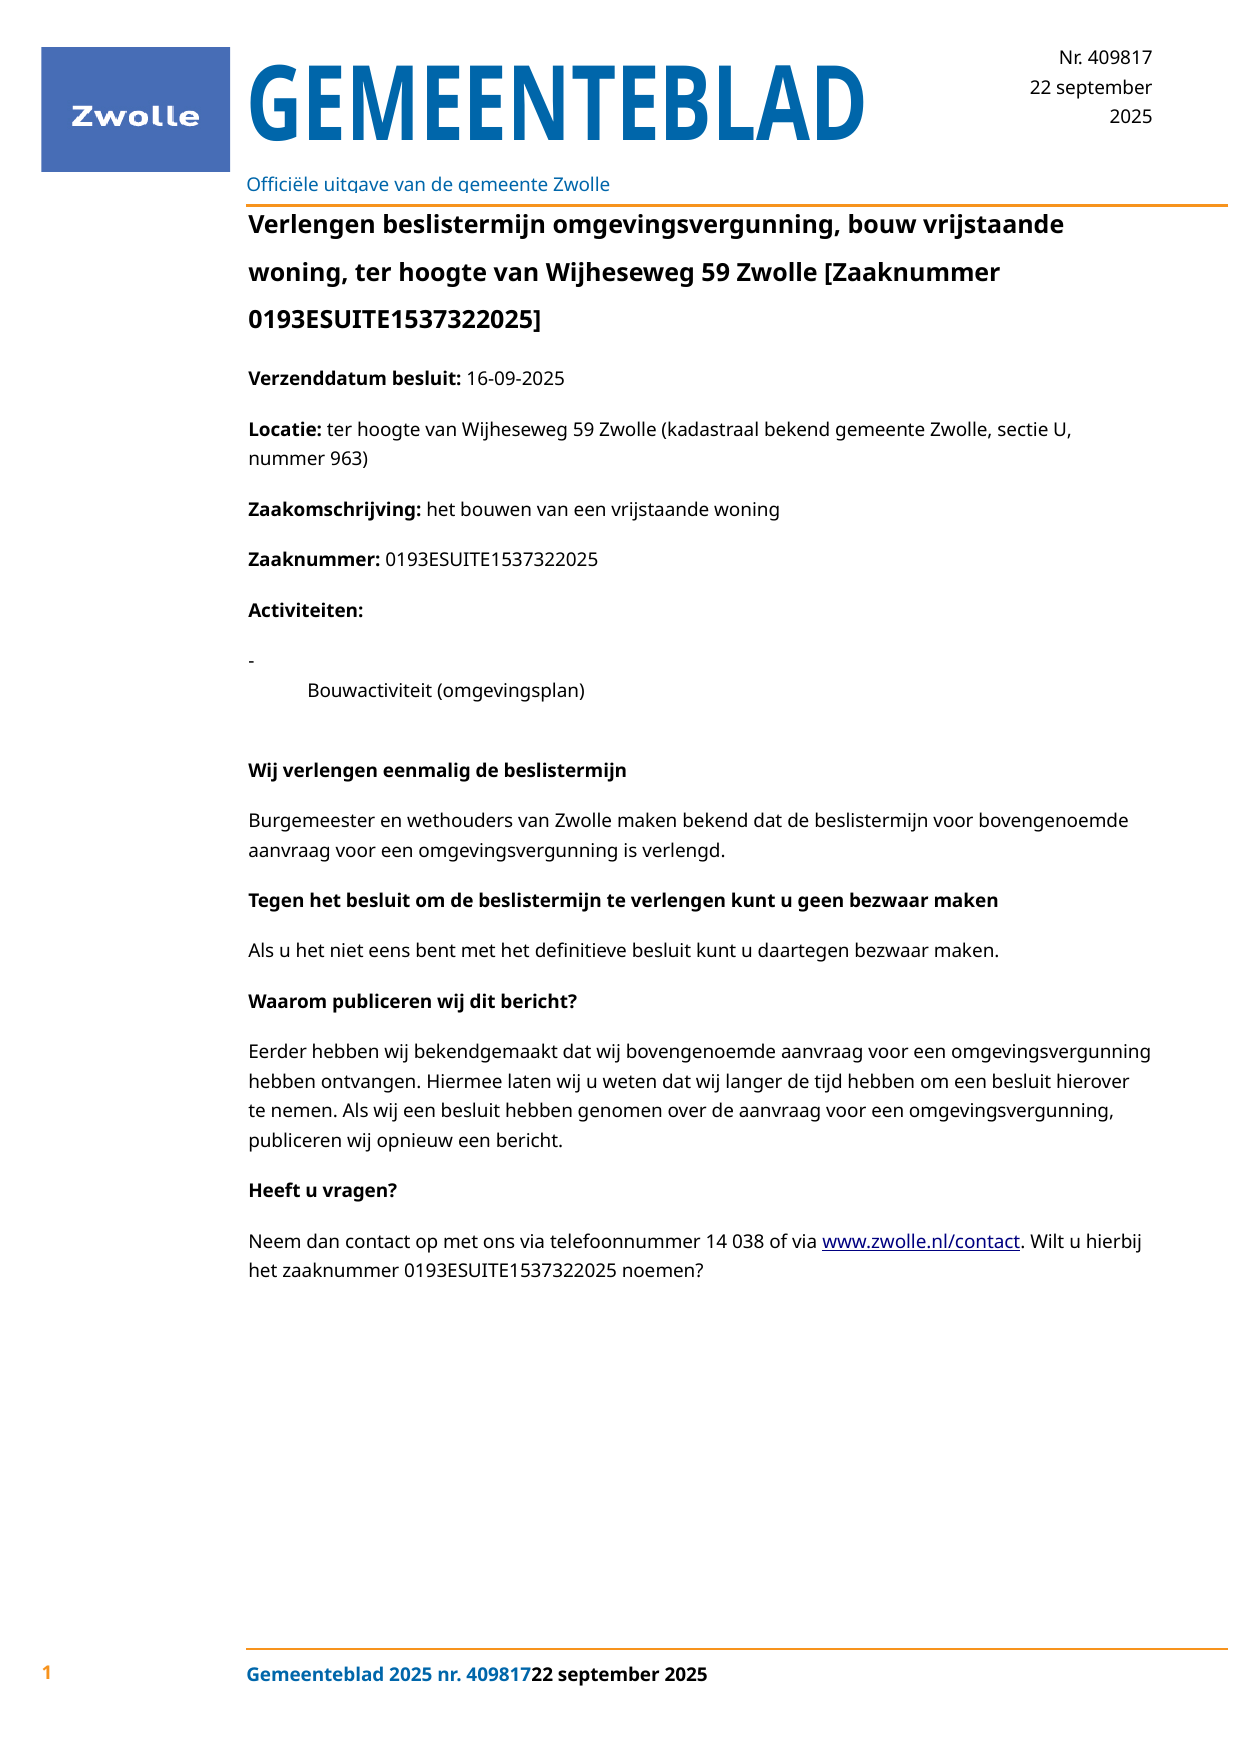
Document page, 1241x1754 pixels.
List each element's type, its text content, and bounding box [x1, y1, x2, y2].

text Heeft u vragen? [248, 1178, 1152, 1203]
text Activiteiten: [248, 597, 1152, 622]
text Waarom publiceren wij dit bericht? [248, 988, 1152, 1014]
text Burgemeester en wethouders van Zwolle maken bekend dat de beslistermijn voor bovengenoemde aanvraag voor een omgevingsvergunning is verlengd. [248, 807, 1152, 862]
text Als u het niet eens bent met het definitieve besluit kunt u daartegen bezwaar maken. [248, 938, 1152, 963]
list Bouwactiviteit (omgevingsplan) [248, 677, 1152, 702]
text Verlengen beslistermijn omgevingsvergunning, bouw vrijstaande woning, ter hoogte van Wijheseweg 59 Zwolle [Zaaknummer 0193ESUITE1537322025] [248, 207, 1152, 336]
picture [41, 47, 231, 172]
text Verzenddatum besluit: 16-09-2025 [248, 366, 1152, 391]
text Eerder hebben wij bekendgemaakt dat wij bovengenoemde aanvraag voor een omgevingsvergunning hebben ontvangen. Hiermee laten wij u weten dat wij langer de tijd hebben om een besluit hierover te nemen. Als wij een besluit hebben genomen over de aanvraag voor een omgevingsvergunning, publiceren wij opnieuw een bericht. [248, 1038, 1152, 1153]
text Zaaknummer: 0193ESUITE1537322025 [248, 546, 1152, 572]
text Neem dan contact op met ons via telefoonnummer 14 038 of via www.zwolle.nl/contact. Wilt u hierbij het zaaknummer 0193ESUITE1537322025 noemen? [248, 1228, 1152, 1283]
text Locatie: ter hoogte van Wijheseweg 59 Zwolle (kadastraal bekend gemeente Zwolle, sectie U, nummer 963) [248, 416, 1152, 471]
text Wij verlengen eenmalig de beslistermijn [248, 757, 1152, 782]
text Zaakomschrijving: het bouwen van een vrijstaande woning [248, 496, 1152, 522]
text Tegen het besluit om de beslistermijn te verlengen kunt u geen bezwaar maken [248, 887, 1152, 913]
